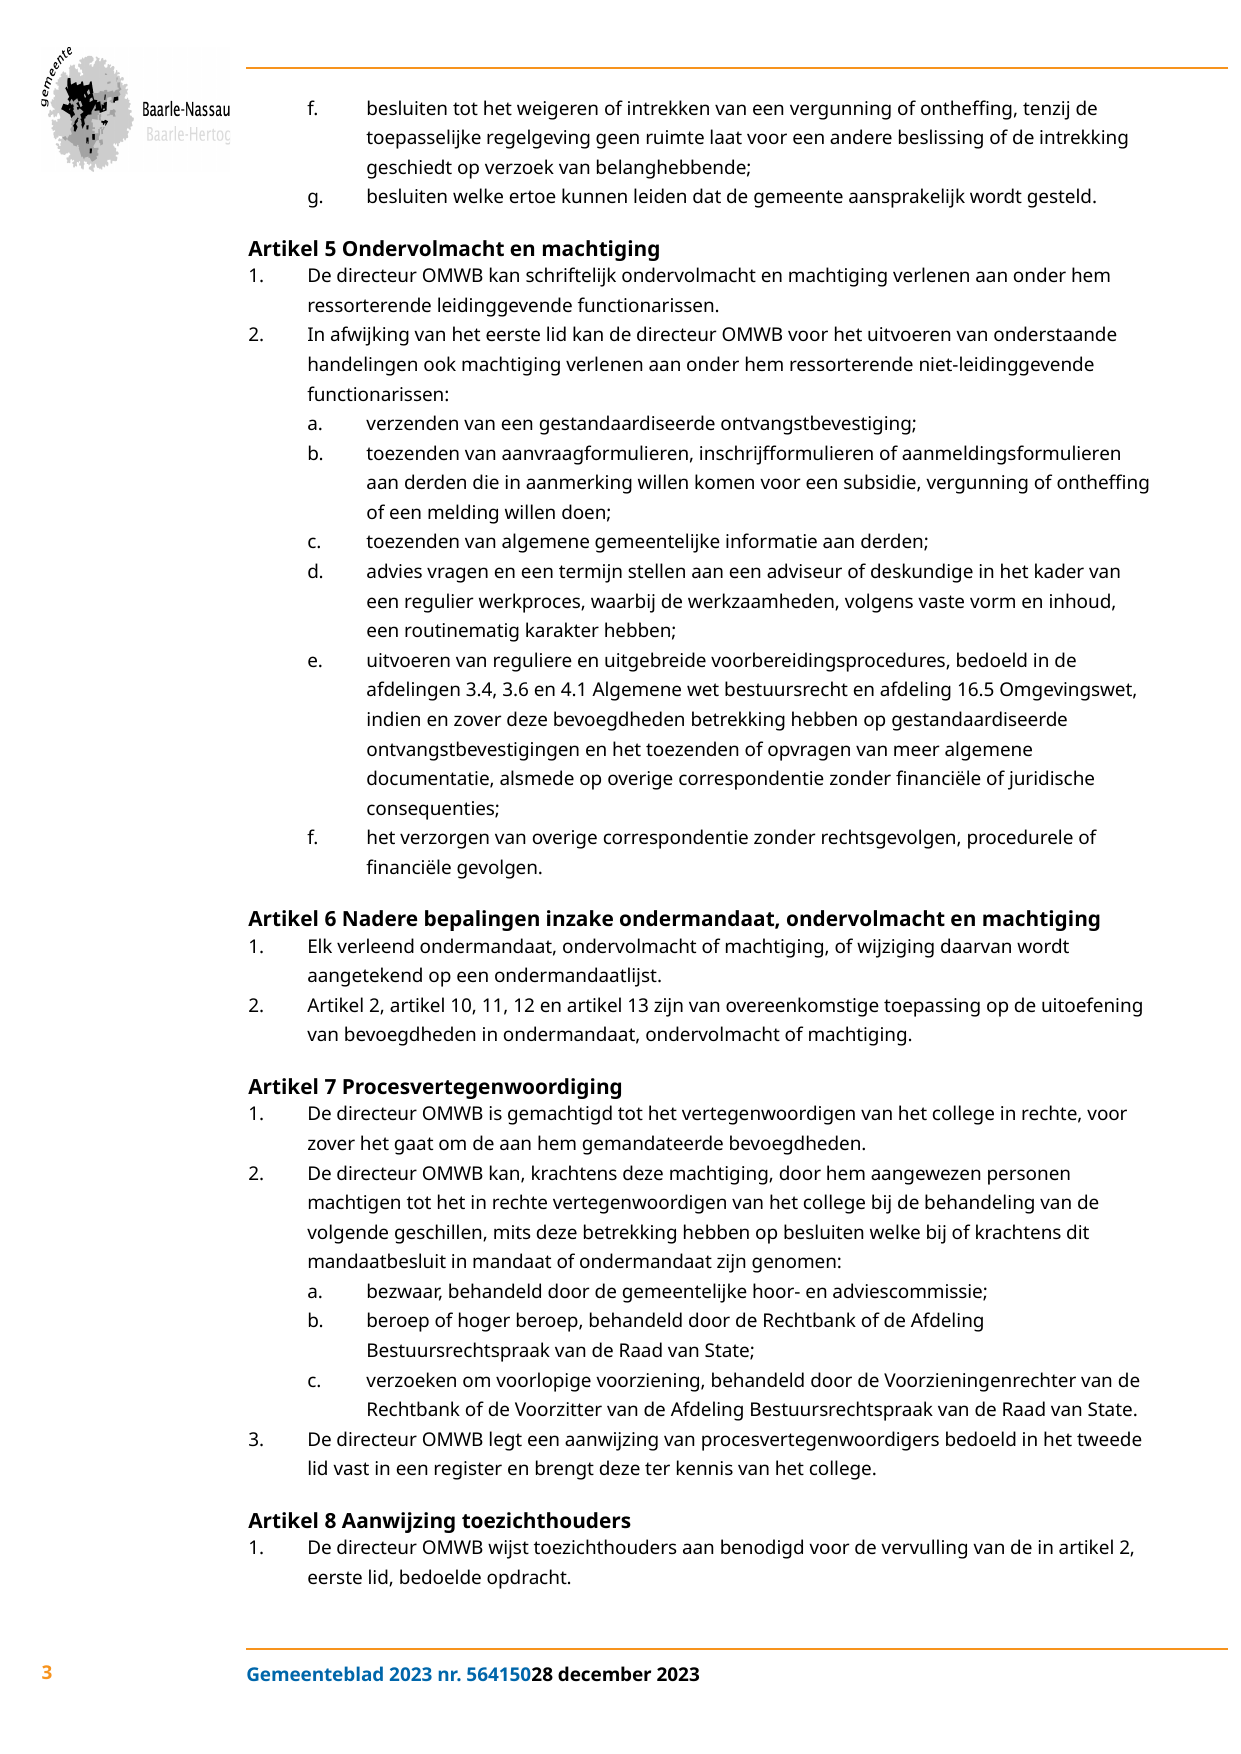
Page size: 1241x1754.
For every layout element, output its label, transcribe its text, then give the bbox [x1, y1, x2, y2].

list besluiten welke ertoe kunnen leiden dat de gemeente aansprakelijk wordt gesteld. [307, 183, 1152, 209]
list toezenden van aanvraagformulieren, inschrijfformulieren of aanmeldingsformulieren aan derden die in aanmerking willen komen voor een subsidie, vergunning of ontheffing of een melding willen doen; [307, 440, 1152, 525]
list De directeur OMWB wijst toezichthouders aan benodigd voor de vervulling van de in artikel 2, eerste lid, bedoelde opdracht. [248, 1534, 1152, 1590]
picture [41, 47, 231, 172]
list Elk verleend ondermandaat, ondervolmacht of machtiging, of wijziging daarvan wordt aangetekend op een ondermandaatlijst. [248, 933, 1152, 988]
list De directeur OMWB kan schriftelijk ondervolmacht en machtiging verlenen aan onder hem ressorterende leidinggevende functionarissen. [248, 262, 1152, 318]
list bezwaar, behandeld door de gemeentelijke hoor- en adviescommissie; [307, 1278, 1152, 1304]
text Artikel 6 Nadere bepalingen inzake ondermandaat, ondervolmacht en machtiging [248, 904, 1152, 933]
text Artikel 7 Procesvertegenwoordiging [248, 1072, 1152, 1101]
list In afwijking van het eerste lid kan de directeur OMWB voor het uitvoeren van onderstaande handelingen ook machtiging verlenen aan onder hem ressorterende niet-leidinggevende functionarissen: [248, 322, 1152, 406]
list advies vragen en een termijn stellen aan een adviseur of deskundige in het kader van een regulier werkproces, waarbij de werkzaamheden, volgens vaste vorm en inhoud, een routinematig karakter hebben; [307, 558, 1152, 643]
list De directeur OMWB kan, krachtens deze machtiging, door hem aangewezen personen machtigen tot het in rechte vertegenwoordigen van het college bij de behandeling van de volgende geschillen, mits deze betrekking hebben op besluiten welke bij of krachtens dit mandaatbesluit in mandaat of ondermandaat zijn genomen: [248, 1160, 1152, 1274]
list het verzorgen van overige correspondentie zonder rechtsgevolgen, procedurele of financiële gevolgen. [307, 824, 1152, 880]
list verzenden van een gestandaardiseerde ontvangstbevestiging; [307, 410, 1152, 436]
list uitvoeren van reguliere en uitgebreide voorbereidingsprocedures, bedoeld in de afdelingen 3.4, 3.6 en 4.1 Algemene wet bestuursrecht en afdeling 16.5 Omgevingswet, indien en zover deze bevoegdheden betrekking hebben op gestandaardiseerde ontvangstbevestigingen en het toezenden of opvragen van meer algemene documentatie, alsmede op overige correspondentie zonder financiële of juridische consequenties; [307, 647, 1152, 821]
list beroep of hoger beroep, behandeld door de Rechtbank of de Afdeling Bestuursrechtspraak van de Raad van State; [307, 1308, 1152, 1363]
list verzoeken om voorlopige voorziening, behandeld door de Voorzieningenrechter van de Rechtbank of de Voorzitter van de Afdeling Bestuursrechtspraak van de Raad van State. [307, 1367, 1152, 1422]
list Artikel 2, artikel 10, 11, 12 en artikel 13 zijn van overeenkomstige toepassing op de uitoefening van bevoegdheden in ondermandaat, ondervolmacht of machtiging. [248, 992, 1152, 1047]
text Artikel 5 Ondervolmacht en machtiging [248, 234, 1152, 262]
text Artikel 8 Aanwijzing toezichthouders [248, 1506, 1152, 1534]
list De directeur OMWB legt een aanwijzing van procesvertegenwoordigers bedoeld in het tweede lid vast in een register en brengt deze ter kennis van het college. [248, 1426, 1152, 1481]
list besluiten tot het weigeren of intrekken van een vergunning of ontheffing, tenzij de toepasselijke regelgeving geen ruimte laat voor een andere beslissing of de intrekking geschiedt op verzoek van belanghebbende; [307, 95, 1152, 180]
list De directeur OMWB is gemachtigd tot het vertegenwoordigen van het college in rechte, voor zover het gaat om de aan hem gemandateerde bevoegdheden. [248, 1101, 1152, 1156]
list toezenden van algemene gemeentelijke informatie aan derden; [307, 529, 1152, 554]
